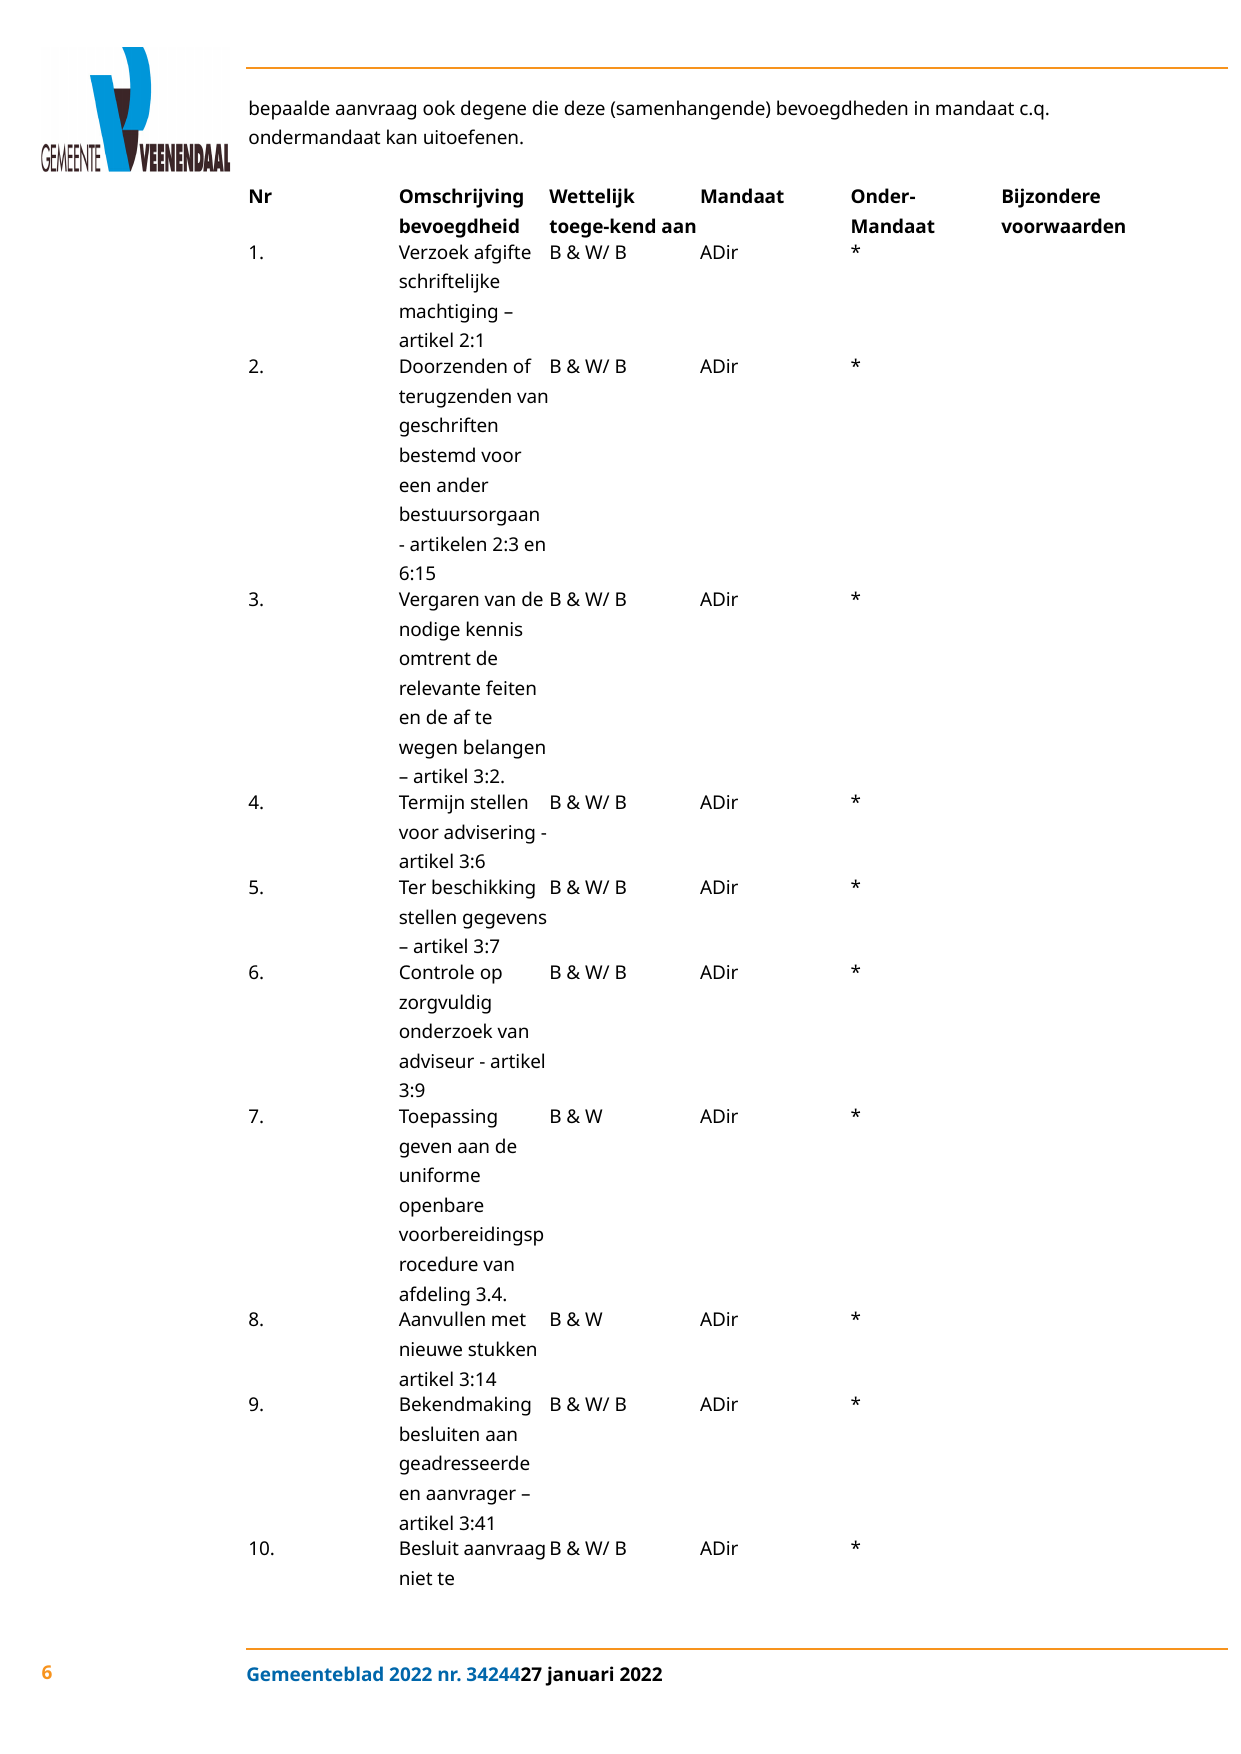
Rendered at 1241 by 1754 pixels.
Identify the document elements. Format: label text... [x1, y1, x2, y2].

table_cell * [850, 1536, 1001, 1591]
table_cell ADir [700, 354, 850, 586]
table_cell ADir [700, 790, 850, 874]
table_header Bijzondere voorwaarden [1001, 184, 1152, 239]
table_cell [1001, 1103, 1152, 1307]
table_cell 10. [248, 1536, 398, 1591]
table_cell [1001, 1307, 1152, 1391]
picture [123, 47, 231, 172]
table_cell 7. [248, 1103, 398, 1307]
table_cell Vergaren van de nodige kennis omtrent de relevante feiten en de af te wegen belangen – artikel 3:2. [399, 586, 549, 789]
table_cell Bekendmaking besluiten aan geadresseerde en aanvrager – artikel 3:41 [399, 1391, 549, 1536]
table_cell ADir [700, 586, 850, 789]
table_cell B & W/ B [549, 586, 700, 789]
table_cell B & W/ B [549, 1536, 700, 1591]
table_cell 5. [248, 874, 398, 959]
table_header Mandaat [700, 184, 850, 239]
table_header Omschrijving bevoegdheid [399, 184, 549, 239]
table_cell 2. [248, 354, 398, 586]
table_cell 9. [248, 1391, 398, 1536]
table_cell [1001, 1536, 1152, 1591]
table_cell B & W/ B [549, 239, 700, 353]
table_cell [1001, 354, 1152, 586]
table_cell Ter beschikking stellen gegevens – artikel 3:7 [399, 874, 549, 959]
table_cell [1001, 874, 1152, 959]
table_cell Doorzenden of terugzenden van geschriften bestemd voor een ander bestuursorgaan - artikelen 2:3 en 6:15 [399, 354, 549, 586]
table_cell Termijn stellen voor advisering - artikel 3:6 [399, 790, 549, 874]
table_cell [1001, 1391, 1152, 1536]
table_cell * [850, 959, 1001, 1103]
table_cell ADir [700, 1536, 850, 1591]
table_cell B & W/ B [549, 959, 700, 1103]
table_cell * [850, 1103, 1001, 1307]
table_cell Aanvullen met nieuwe stukken artikel 3:14 [399, 1307, 549, 1391]
table_cell 4. [248, 790, 398, 874]
table_cell ADir [700, 874, 850, 959]
table_cell 1. [248, 239, 398, 353]
table_cell ADir [700, 959, 850, 1103]
table_cell [1001, 959, 1152, 1103]
table_header Onder- Mandaat [850, 184, 1001, 239]
table_cell B & W [549, 1307, 700, 1391]
table_cell [1001, 586, 1152, 789]
table_cell Toepassing geven aan de uniforme openbare voorbereidingsprocedure van afdeling 3.4. [399, 1103, 549, 1307]
table_cell * [850, 239, 1001, 353]
table_cell * [850, 586, 1001, 789]
table_cell * [850, 790, 1001, 874]
table_cell * [850, 1391, 1001, 1536]
table_cell B & W/ B [549, 874, 700, 959]
table_cell B & W/ B [549, 1391, 700, 1536]
table_cell B & W [549, 1103, 700, 1307]
table_cell [1001, 790, 1152, 874]
picture [41, 47, 130, 172]
table_cell ADir [700, 1391, 850, 1536]
table_cell ADir [700, 239, 850, 353]
table_cell 8. [248, 1307, 398, 1391]
table_cell ADir [700, 1307, 850, 1391]
table_cell ADir [700, 1103, 850, 1307]
table_cell * [850, 874, 1001, 959]
table_cell * [850, 1307, 1001, 1391]
table_cell Verzoek afgifte schriftelijke machtiging – artikel 2:1 [399, 239, 549, 353]
table_cell B & W/ B [549, 354, 700, 586]
table_header Nr [248, 184, 398, 239]
table_cell [1001, 239, 1152, 353]
table_header Wettelijk toege-kend aan [549, 184, 700, 239]
text bepaalde aanvraag ook degene die deze (samenhangende) bevoegdheden in mandaat c.q. ondermandaat kan uitoefenen. [248, 95, 1152, 150]
table_cell Controle op zorgvuldig onderzoek van adviseur - artikel 3:9 [399, 959, 549, 1103]
table_cell 3. [248, 586, 398, 789]
table_cell * [850, 354, 1001, 586]
table_cell 6. [248, 959, 398, 1103]
table_cell B & W/ B [549, 790, 700, 874]
table_cell Besluit aanvraag niet te [399, 1536, 549, 1591]
